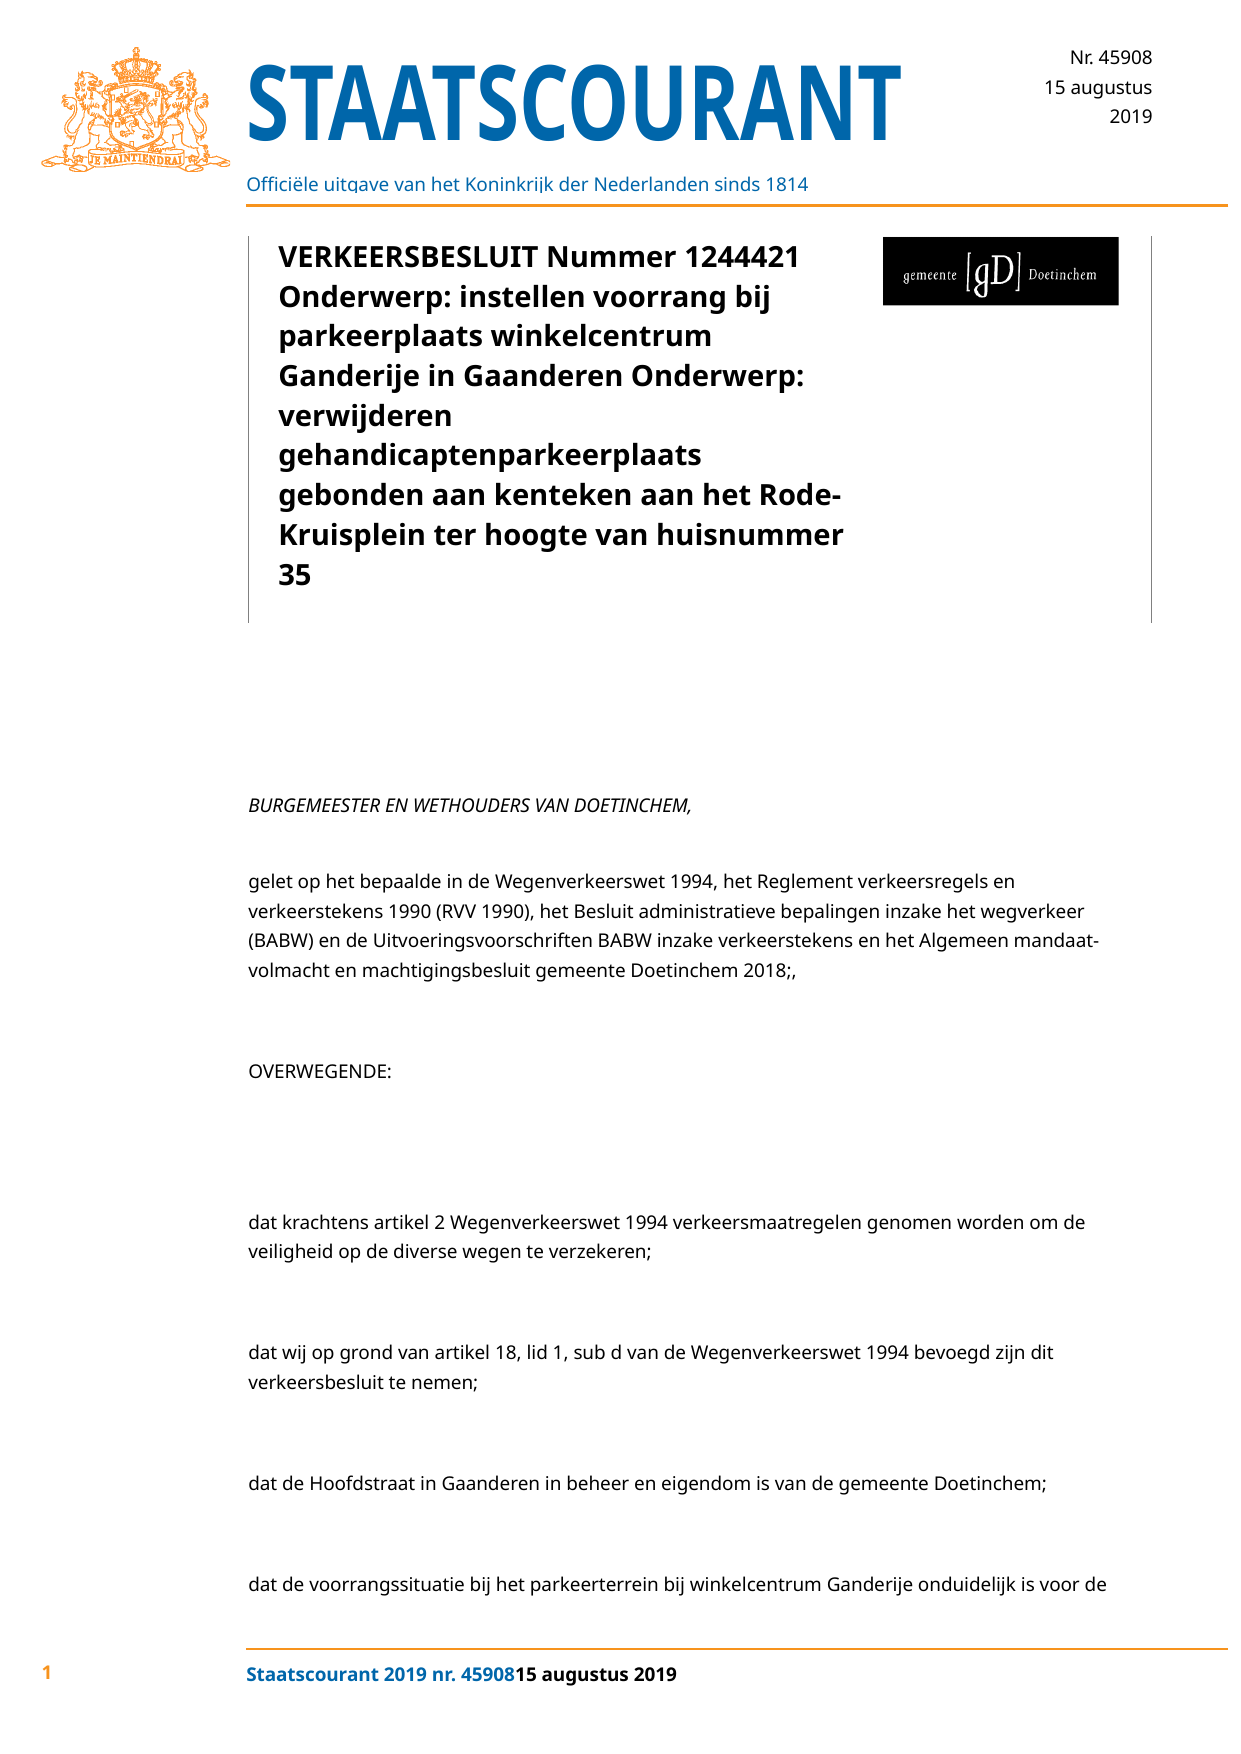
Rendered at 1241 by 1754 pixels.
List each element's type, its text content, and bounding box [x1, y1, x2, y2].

text BURGEMEESTER EN WETHOUDERS VAN DOETINCHEM, [248, 792, 1152, 818]
picture [41, 47, 231, 172]
text dat wij op grond van artikel 18, lid 1, sub d van de Wegenverkeerswet 1994 bevoegd zijn dit verkeersbesluit te nemen; [248, 1339, 1152, 1395]
table_header [850, 236, 1151, 623]
text gelet op het bepaalde in de Wegenverkeerswet 1994, het Reglement verkeersregels en verkeerstekens 1990 (RVV 1990), het Besluit administratieve bepalingen inzake het wegverkeer (BABW) en de Uitvoeringsvoorschriften BABW inzake verkeerstekens en het Algemeen mandaat- volmacht en machtigingsbesluit gemeente Doetinchem 2018;, [248, 868, 1152, 983]
text dat krachtens artikel 2 Wegenverkeerswet 1994 verkeersmaatregelen genomen worden om de veiligheid op de diverse wegen te verzekeren; [248, 1209, 1152, 1264]
picture [882, 236, 1119, 306]
text dat de voorrangssituatie bij het parkeerterrein bij winkelcentrum Ganderije onduidelijk is voor de [248, 1571, 1152, 1597]
table_header VERKEERSBESLUIT Nummer 1244421 Onderwerp: instellen voorrang bij parkeerplaats winkelcentrum Ganderije in Gaanderen Onderwerp: verwijderen gehandicaptenparkeerplaats gebonden aan kenteken aan het Rode-Kruisplein ter hoogte van huisnummer 35 [249, 236, 850, 623]
text dat de Hoofdstraat in Gaanderen in beheer en eigendom is van de gemeente Doetinchem; [248, 1470, 1152, 1496]
text OVERWEGENDE: [248, 1058, 1152, 1084]
